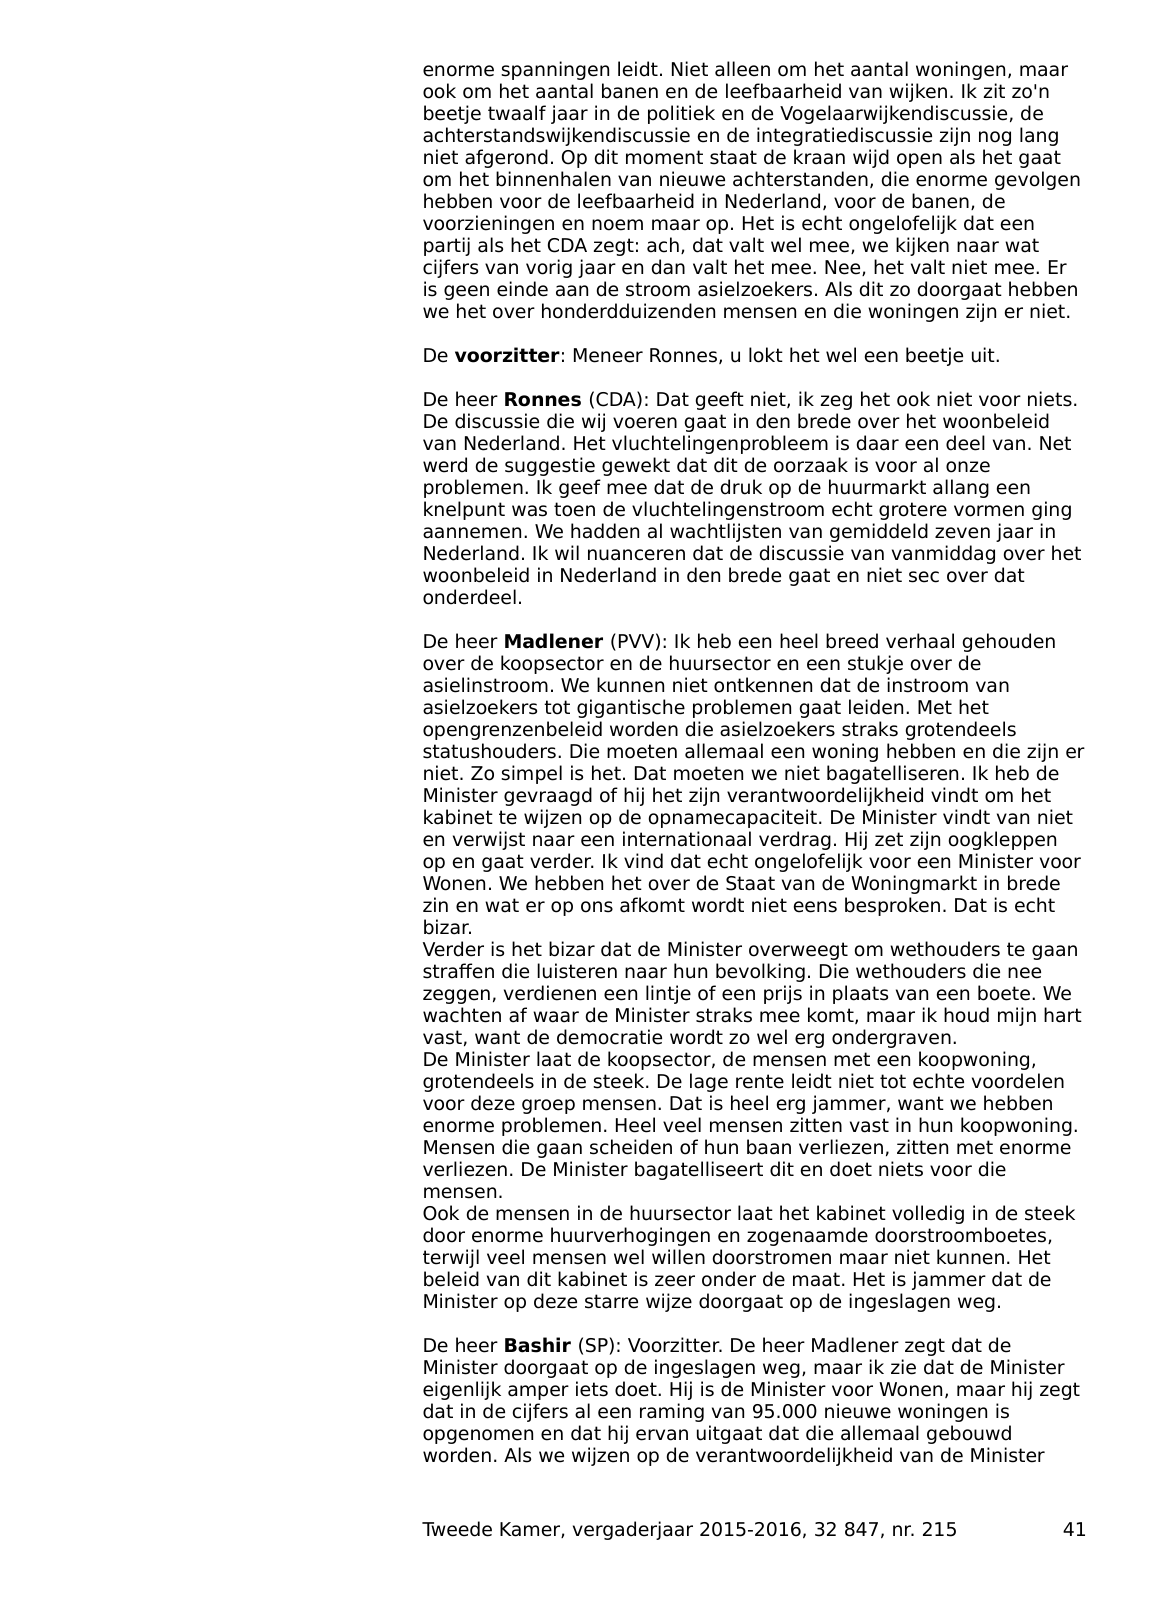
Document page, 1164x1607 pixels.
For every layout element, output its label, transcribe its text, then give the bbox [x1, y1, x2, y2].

text De heer Bashir (SP): Voorzitter. De heer Madlener zegt dat de Minister doorgaat op de ingeslagen weg, maar ik zie dat de Minister eigenlijk amper iets doet. Hij is de Minister voor Wonen, maar hij zegt dat in de cijfers al een raming van 95.000 nieuwe woningen is opgenomen en dat hij ervan uitgaat dat die allemaal gebouwd worden. Als we wijzen op de verantwoordelijkheid van de Minister [422, 1335, 1087, 1467]
text Ook de mensen in de huursector laat het kabinet volledig in de steek door enorme huurverhogingen en zogenaamde doorstroomboetes, terwijl veel mensen wel willen doorstromen maar niet kunnen. Het beleid van dit kabinet is zeer onder de maat. Het is jammer dat de Minister op deze starre wijze doorgaat op de ingeslagen weg. [422, 1203, 1087, 1312]
text De Minister laat de koopsector, de mensen met een koopwoning, grotendeels in de steek. De lage rente leidt niet tot echte voordelen voor deze groep mensen. Dat is heel erg jammer, want we hebben enorme problemen. Heel veel mensen zitten vast in hun koopwoning. Mensen die gaan scheiden of hun baan verliezen, zitten met enorme verliezen. De Minister bagatelliseert dit en doet niets voor die mensen. [422, 1049, 1087, 1203]
text De heer Ronnes (CDA): Dat geeft niet, ik zeg het ook niet voor niets. De discussie die wij voeren gaat in den brede over het woonbeleid van Nederland. Het vluchtelingenprobleem is daar een deel van. Net werd de suggestie gewekt dat dit de oorzaak is voor al onze problemen. Ik geef mee dat de druk op de huurmarkt allang een knelpunt was toen de vluchtelingenstroom echt grotere vormen ging aannemen. We hadden al wachtlijsten van gemiddeld zeven jaar in Nederland. Ik wil nuanceren dat de discussie van vanmiddag over het woonbeleid in Nederland in den brede gaat en niet sec over dat onderdeel. [422, 389, 1087, 609]
text enorme spanningen leidt. Niet alleen om het aantal woningen, maar ook om het aantal banen en de leefbaarheid van wijken. Ik zit zo'n beetje twaalf jaar in de politiek en de Vogelaarwijkendiscussie, de achterstandswijkendiscussie en de integratiediscussie zijn nog lang niet afgerond. Op dit moment staat de kraan wijd open als het gaat om het binnenhalen van nieuwe achterstanden, die enorme gevolgen hebben voor de leefbaarheid in Nederland, voor de banen, de voorzieningen en noem maar op. Het is echt ongelofelijk dat een partij als het CDA zegt: ach, dat valt wel mee, we kijken naar wat cijfers van vorig jaar en dan valt het mee. Nee, het valt niet mee. Er is geen einde aan de stroom asielzoekers. Als dit zo doorgaat hebben we het over honderdduizenden mensen en die woningen zijn er niet. [422, 59, 1087, 323]
text Verder is het bizar dat de Minister overweegt om wethouders te gaan straffen die luisteren naar hun bevolking. Die wethouders die nee zeggen, verdienen een lintje of een prijs in plaats van een boete. We wachten af waar de Minister straks mee komt, maar ik houd mijn hart vast, want de democratie wordt zo wel erg ondergraven. [422, 939, 1087, 1049]
text De voorzitter: Meneer Ronnes, u lokt het wel een beetje uit. [422, 345, 1087, 367]
text De heer Madlener (PVV): Ik heb een heel breed verhaal gehouden over de koopsector en de huursector en een stukje over de asielinstroom. We kunnen niet ontkennen dat de instroom van asielzoekers tot gigantische problemen gaat leiden. Met het opengrenzenbeleid worden die asielzoekers straks grotendeels statushouders. Die moeten allemaal een woning hebben en die zijn er niet. Zo simpel is het. Dat moeten we niet bagatelliseren. Ik heb de Minister gevraagd of hij het zijn verantwoordelijkheid vindt om het kabinet te wijzen op de opnamecapaciteit. De Minister vindt van niet en verwijst naar een internationaal verdrag. Hij zet zijn oogkleppen op en gaat verder. Ik vind dat echt ongelofelijk voor een Minister voor Wonen. We hebben het over de Staat van de Woningmarkt in brede zin en wat er op ons afkomt wordt niet eens besproken. Dat is echt bizar. [422, 631, 1087, 939]
